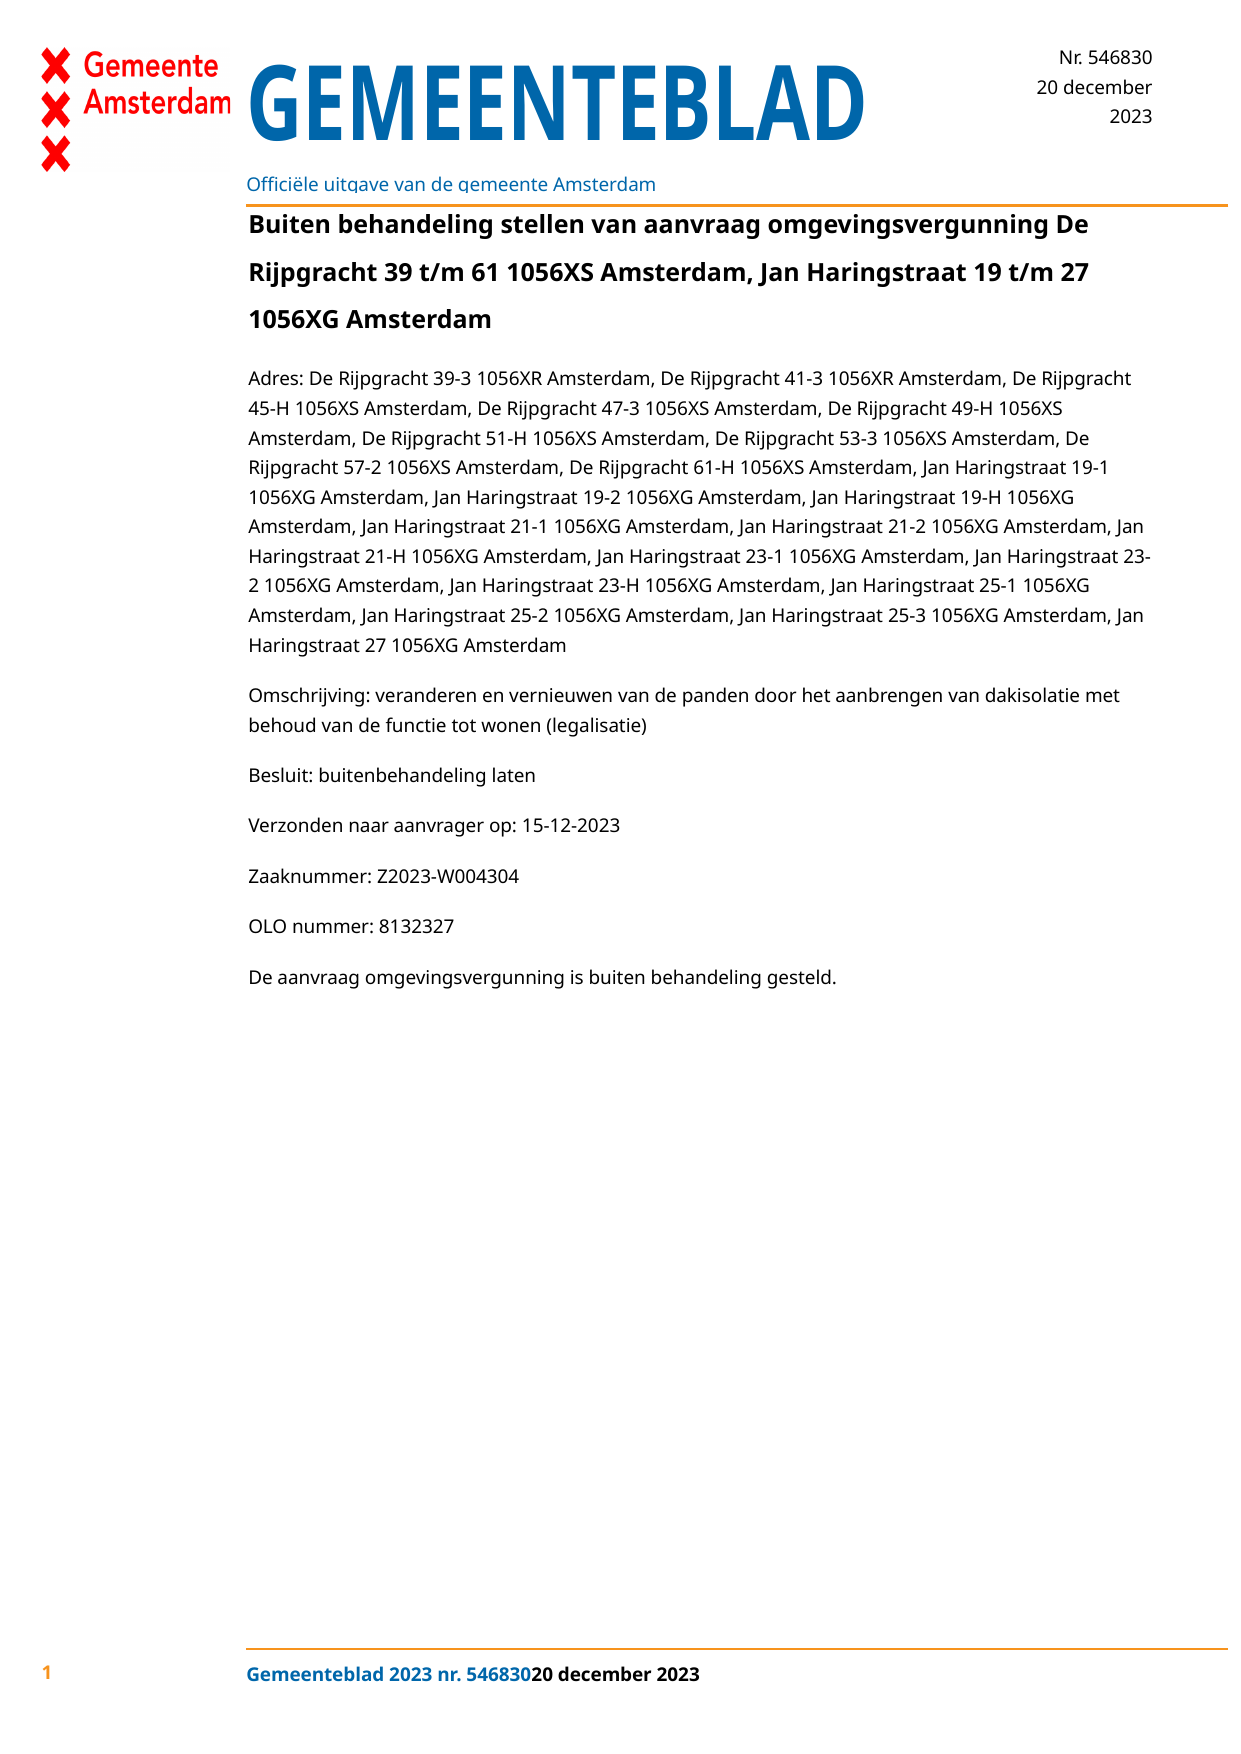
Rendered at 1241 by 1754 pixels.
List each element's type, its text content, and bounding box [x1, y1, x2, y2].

text Besluit: buitenbehandeling laten [248, 762, 1152, 788]
text Verzonden naar aanvrager op: 15-12-2023 [248, 813, 1152, 838]
text De aanvraag omgevingsvergunning is buiten behandeling gesteld. [248, 964, 1152, 989]
text Zaaknummer: Z2023-W004304 [248, 863, 1152, 889]
text Adres: De Rijpgracht 39-3 1056XR Amsterdam, De Rijpgracht 41-3 1056XR Amsterdam, De Rijpgracht 45-H 1056XS Amsterdam, De Rijpgracht 47-3 1056XS Amsterdam, De Rijpgracht 49-H 1056XS Amsterdam, De Rijpgracht 51-H 1056XS Amsterdam, De Rijpgracht 53-3 1056XS Amsterdam, De Rijpgracht 57-2 1056XS Amsterdam, De Rijpgracht 61-H 1056XS Amsterdam, Jan Haringstraat 19-1 1056XG Amsterdam, Jan Haringstraat 19-2 1056XG Amsterdam, Jan Haringstraat 19-H 1056XG Amsterdam, Jan Haringstraat 21-1 1056XG Amsterdam, Jan Haringstraat 21-2 1056XG Amsterdam, Jan Haringstraat 21-H 1056XG Amsterdam, Jan Haringstraat 23-1 1056XG Amsterdam, Jan Haringstraat 23-2 1056XG Amsterdam, Jan Haringstraat 23-H 1056XG Amsterdam, Jan Haringstraat 25-1 1056XG Amsterdam, Jan Haringstraat 25-2 1056XG Amsterdam, Jan Haringstraat 25-3 1056XG Amsterdam, Jan Haringstraat 27 1056XG Amsterdam [248, 366, 1152, 657]
text Omschrijving: veranderen en vernieuwen van de panden door het aanbrengen van dakisolatie met behoud van de functie tot wonen (legalisatie) [248, 682, 1152, 737]
picture [41, 47, 231, 172]
text Buiten behandeling stellen van aanvraag omgevingsvergunning De Rijpgracht 39 t/m 61 1056XS Amsterdam, Jan Haringstraat 19 t/m 27 1056XG Amsterdam [248, 207, 1152, 336]
text OLO nummer: 8132327 [248, 913, 1152, 939]
